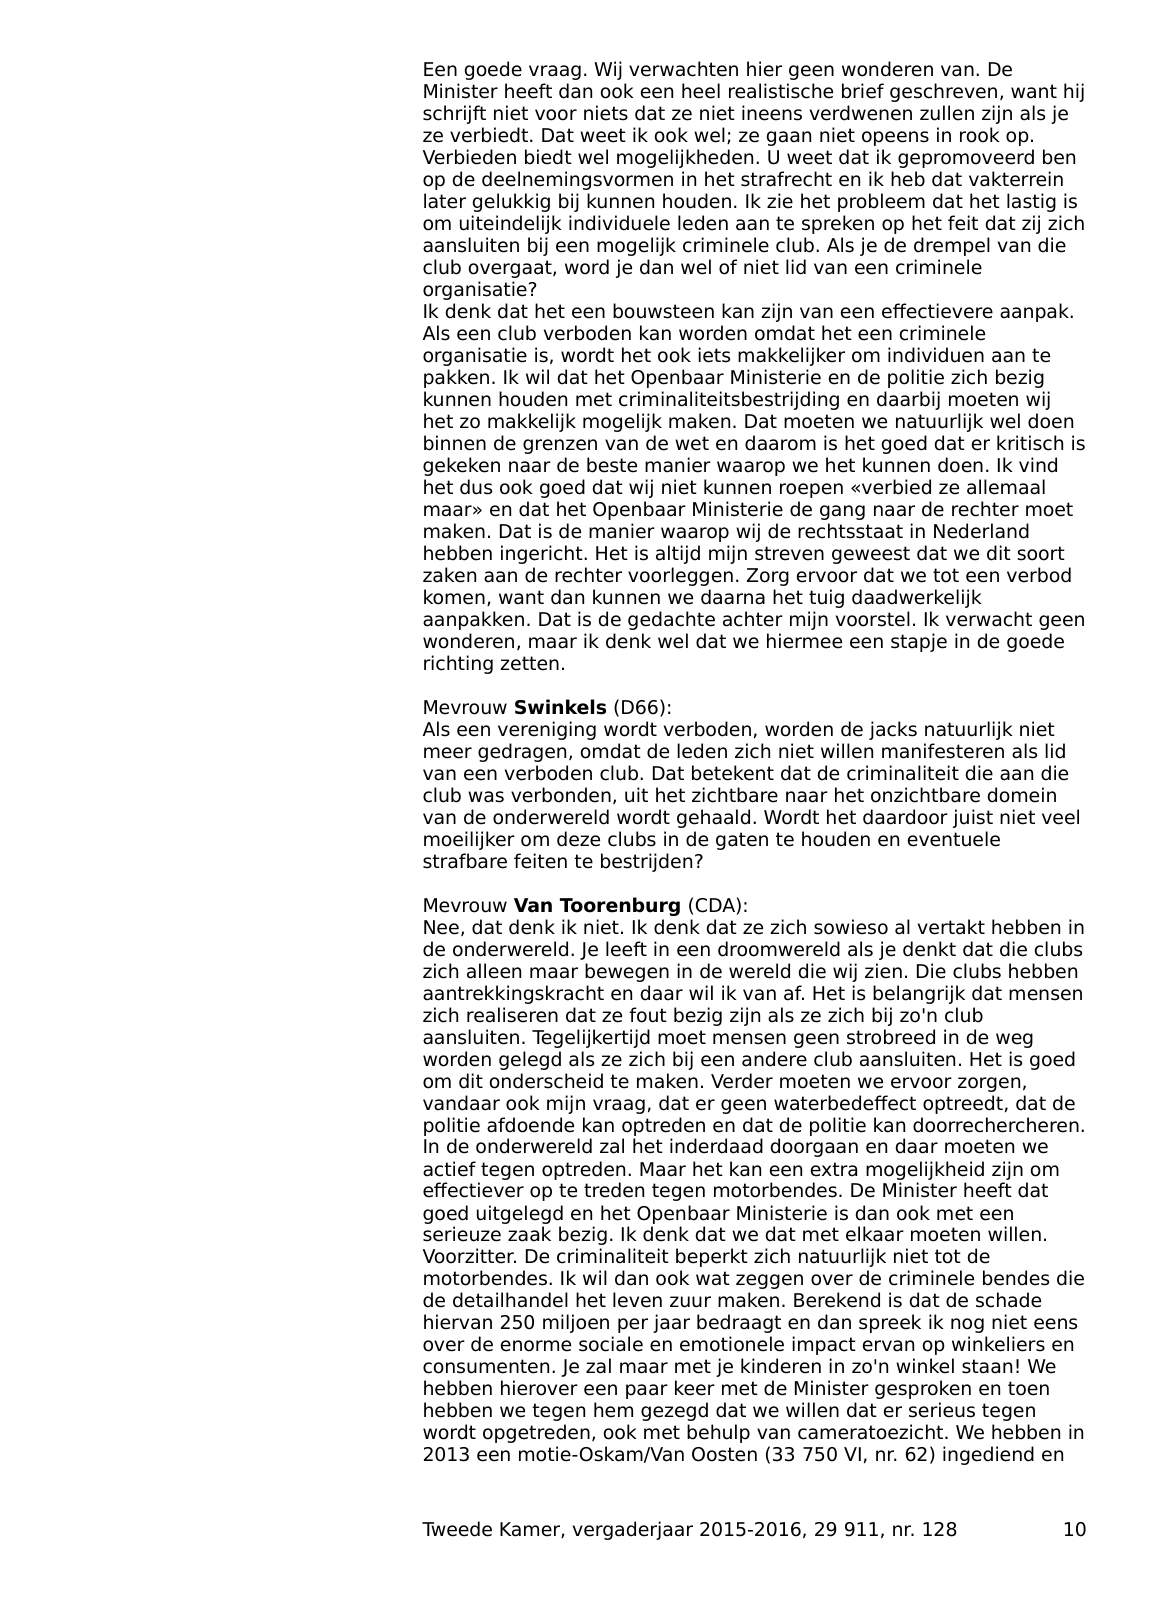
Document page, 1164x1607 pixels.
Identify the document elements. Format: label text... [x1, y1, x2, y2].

text Als een vereniging wordt verboden, worden de jacks natuurlijk niet meer gedragen, omdat de leden zich niet willen manifesteren als lid van een verboden club. Dat betekent dat de criminaliteit die aan die club was verbonden, uit het zichtbare naar het onzichtbare domein van de onderwereld wordt gehaald. Wordt het daardoor juist niet veel moeilijker om deze clubs in de gaten te houden en eventuele strafbare feiten te bestrijden? [422, 719, 1087, 872]
text Voorzitter. De criminaliteit beperkt zich natuurlijk niet tot de motorbendes. Ik wil dan ook wat zeggen over de criminele bendes die de detailhandel het leven zuur maken. Berekend is dat de schade hiervan 250 miljoen per jaar bedraagt en dan spreek ik nog niet eens over de enorme sociale en emotionele impact ervan op winkeliers en consumenten. Je zal maar met je kinderen in zo'n winkel staan! We hebben hierover een paar keer met de Minister gesproken en toen hebben we tegen hem gezegd dat we willen dat er serieus tegen wordt opgetreden, ook met behulp van cameratoezicht. We hebben in 2013 een motie-Oskam/Van Oosten (33 750 VI, nr. 62) ingediend en [422, 1246, 1087, 1466]
text Ik denk dat het een bouwsteen kan zijn van een effectievere aanpak. Als een club verboden kan worden omdat het een criminele organisatie is, wordt het ook iets makkelijker om individuen aan te pakken. Ik wil dat het Openbaar Ministerie en de politie zich bezig kunnen houden met criminaliteitsbestrijding en daarbij moeten wij het zo makkelijk mogelijk maken. Dat moeten we natuurlijk wel doen binnen de grenzen van de wet en daarom is het goed dat er kritisch is gekeken naar de beste manier waarop we het kunnen doen. Ik vind het dus ook goed dat wij niet kunnen roepen «verbied ze allemaal maar» en dat het Openbaar Ministerie de gang naar de rechter moet maken. Dat is de manier waarop wij de rechtsstaat in Nederland hebben ingericht. Het is altijd mijn streven geweest dat we dit soort zaken aan de rechter voorleggen. Zorg ervoor dat we tot een verbod komen, want dan kunnen we daarna het tuig daadwerkelijk aanpakken. Dat is de gedachte achter mijn voorstel. Ik verwacht geen wonderen, maar ik denk wel dat we hiermee een stapje in de goede richting zetten. [422, 301, 1087, 674]
text Nee, dat denk ik niet. Ik denk dat ze zich sowieso al vertakt hebben in de onderwereld. Je leeft in een droomwereld als je denkt dat die clubs zich alleen maar bewegen in de wereld die wij zien. Die clubs hebben aantrekkingskracht en daar wil ik van af. Het is belangrijk dat mensen zich realiseren dat ze fout bezig zijn als ze zich bij zo'n club aansluiten. Tegelijkertijd moet mensen geen strobreed in de weg worden gelegd als ze zich bij een andere club aansluiten. Het is goed om dit onderscheid te maken. Verder moeten we ervoor zorgen, vandaar ook mijn vraag, dat er geen waterbedeffect optreedt, dat de politie afdoende kan optreden en dat de politie kan doorrechercheren. In de onderwereld zal het inderdaad doorgaan en daar moeten we actief tegen optreden. Maar het kan een extra mogelijkheid zijn om effectiever op te treden tegen motorbendes. De Minister heeft dat goed uitgelegd en het Openbaar Ministerie is dan ook met een serieuze zaak bezig. Ik denk dat we dat met elkaar moeten willen. [422, 917, 1087, 1246]
text Mevrouw Van Toorenburg (CDA): [422, 895, 1087, 917]
text Een goede vraag. Wij verwachten hier geen wonderen van. De Minister heeft dan ook een heel realistische brief geschreven, want hij schrijft niet voor niets dat ze niet ineens verdwenen zullen zijn als je ze verbiedt. Dat weet ik ook wel; ze gaan niet opeens in rook op. Verbieden biedt wel mogelijkheden. U weet dat ik gepromoveerd ben op de deelnemingsvormen in het strafrecht en ik heb dat vakterrein later gelukkig bij kunnen houden. Ik zie het probleem dat het lastig is om uiteindelijk individuele leden aan te spreken op het feit dat zij zich aansluiten bij een mogelijk criminele club. Als je de drempel van die club overgaat, word je dan wel of niet lid van een criminele organisatie? [422, 59, 1087, 301]
text Mevrouw Swinkels (D66): [422, 697, 1087, 719]
